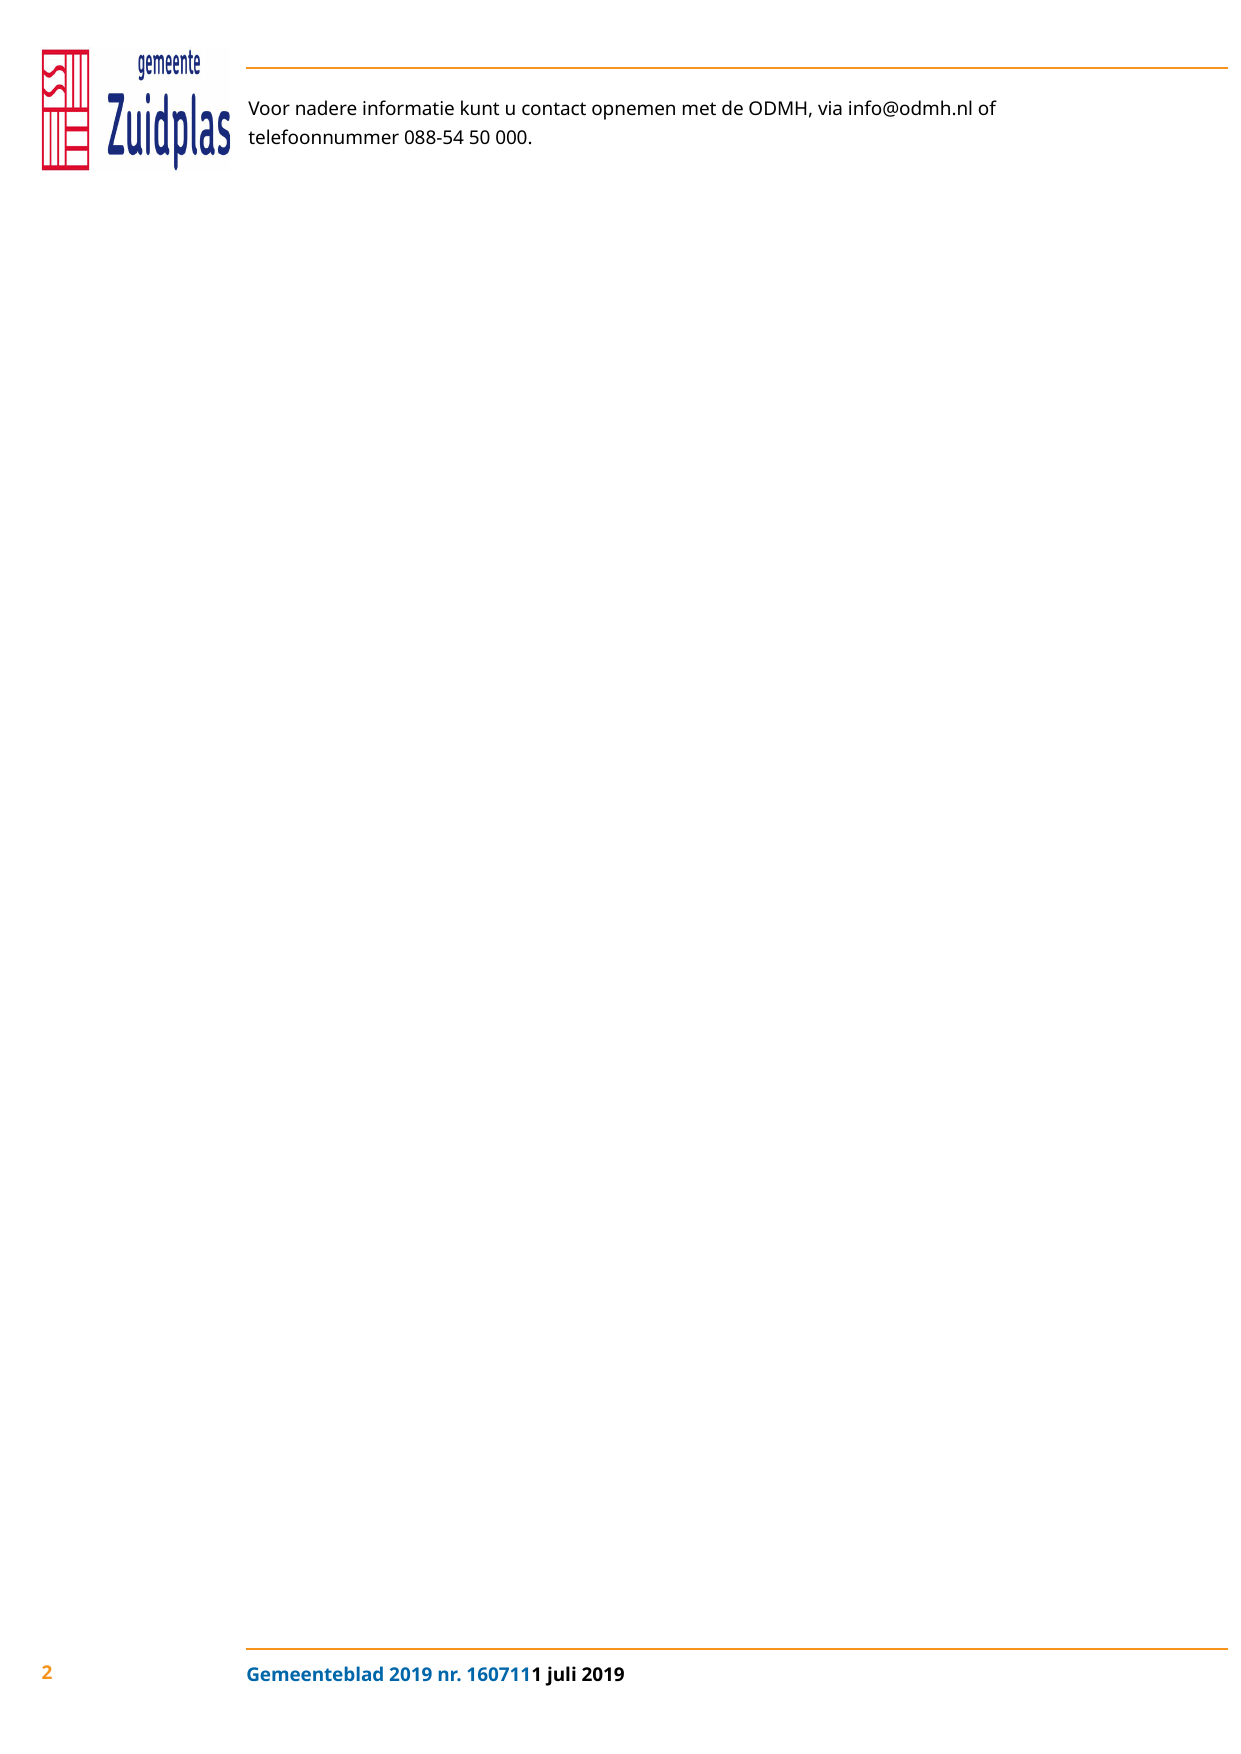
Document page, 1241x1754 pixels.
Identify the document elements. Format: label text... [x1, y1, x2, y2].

picture [41, 47, 231, 172]
text Voor nadere informatie kunt u contact opnemen met de ODMH, via info@odmh.nl of telefoonnummer 088-54 50 000. [248, 95, 1152, 150]
